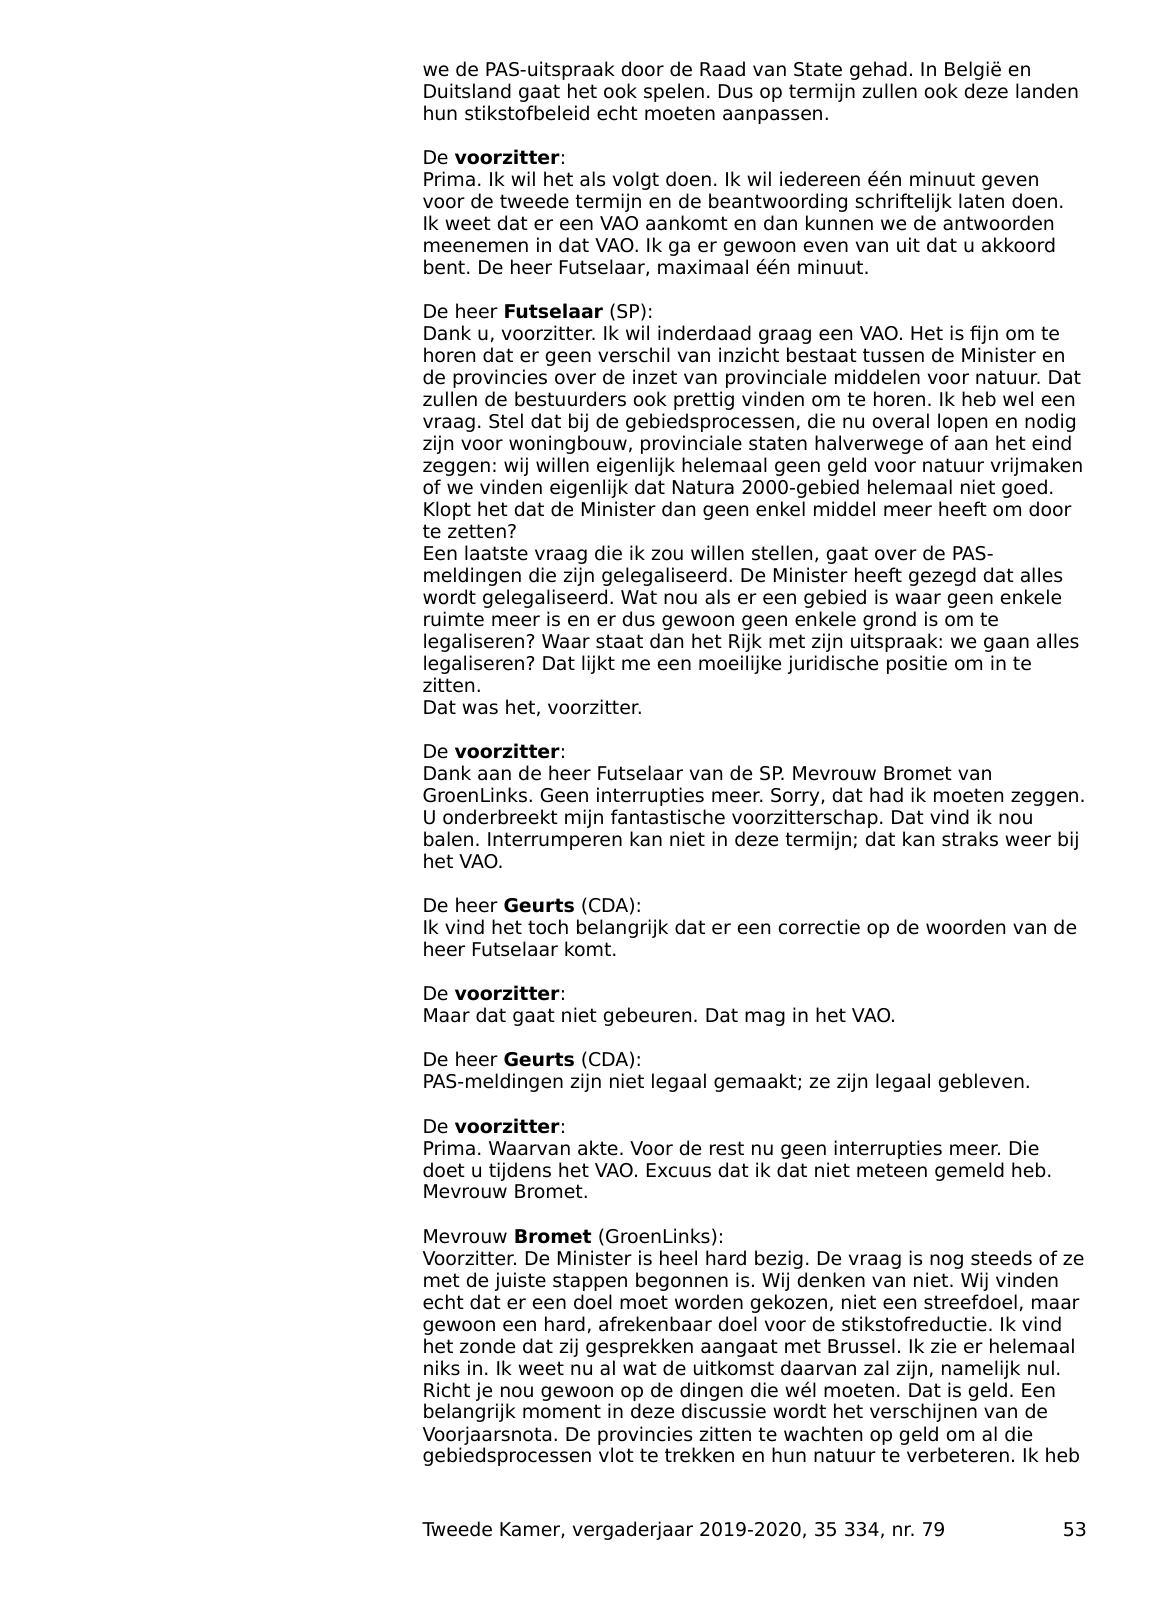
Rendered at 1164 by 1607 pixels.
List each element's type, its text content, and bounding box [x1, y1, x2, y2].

text De heer Futselaar (SP): [422, 301, 1087, 323]
text Dank u, voorzitter. Ik wil inderdaad graag een VAO. Het is fijn om te horen dat er geen verschil van inzicht bestaat tussen de Minister en de provincies over de inzet van provinciale middelen voor natuur. Dat zullen de bestuurders ook prettig vinden om te horen. Ik heb wel een vraag. Stel dat bij de gebiedsprocessen, die nu overal lopen en nodig zijn voor woningbouw, provinciale staten halverwege of aan het eind zeggen: wij willen eigenlijk helemaal geen geld voor natuur vrijmaken of we vinden eigenlijk dat Natura 2000-gebied helemaal niet goed. Klopt het dat de Minister dan geen enkel middel meer heeft om door te zetten? [422, 323, 1087, 543]
text De voorzitter: [422, 1116, 1087, 1137]
text De voorzitter: [422, 983, 1087, 1005]
text Dank aan de heer Futselaar van de SP. Mevrouw Bromet van GroenLinks. Geen interrupties meer. Sorry, dat had ik moeten zeggen. U onderbreekt mijn fantastische voorzitterschap. Dat vind ik nou balen. Interrumperen kan niet in deze termijn; dat kan straks weer bij het VAO. [422, 763, 1087, 873]
text we de PAS-uitspraak door de Raad van State gehad. In België en Duitsland gaat het ook spelen. Dus op termijn zullen ook deze landen hun stikstofbeleid echt moeten aanpassen. [422, 59, 1087, 125]
text De heer Geurts (CDA): [422, 895, 1087, 917]
text De voorzitter: [422, 741, 1087, 763]
text De heer Geurts (CDA): [422, 1049, 1087, 1071]
text Maar dat gaat niet gebeuren. Dat mag in het VAO. [422, 1005, 1087, 1027]
text De voorzitter: [422, 147, 1087, 169]
text Mevrouw Bromet (GroenLinks): [422, 1226, 1087, 1248]
text Ik vind het toch belangrijk dat er een correctie op de woorden van de heer Futselaar komt. [422, 917, 1087, 961]
text Een laatste vraag die ik zou willen stellen, gaat over de PAS-meldingen die zijn gelegaliseerd. De Minister heeft gezegd dat alles wordt gelegaliseerd. Wat nou als er een gebied is waar geen enkele ruimte meer is en er dus gewoon geen enkele grond is om te legaliseren? Waar staat dan het Rijk met zijn uitspraak: we gaan alles legaliseren? Dat lijkt me een moeilijke juridische positie om in te zitten. [422, 543, 1087, 697]
text Prima. Ik wil het als volgt doen. Ik wil iedereen één minuut geven voor de tweede termijn en de beantwoording schriftelijk laten doen. Ik weet dat er een VAO aankomt en dan kunnen we de antwoorden meenemen in dat VAO. Ik ga er gewoon even van uit dat u akkoord bent. De heer Futselaar, maximaal één minuut. [422, 169, 1087, 279]
text Prima. Waarvan akte. Voor de rest nu geen interrupties meer. Die doet u tijdens het VAO. Excuus dat ik dat niet meteen gemeld heb. Mevrouw Bromet. [422, 1137, 1087, 1203]
text Voorzitter. De Minister is heel hard bezig. De vraag is nog steeds of ze met de juiste stappen begonnen is. Wij denken van niet. Wij vinden echt dat er een doel moet worden gekozen, niet een streefdoel, maar gewoon een hard, afrekenbaar doel voor de stikstofreductie. Ik vind het zonde dat zij gesprekken aangaat met Brussel. Ik zie er helemaal niks in. Ik weet nu al wat de uitkomst daarvan zal zijn, namelijk nul. Richt je nou gewoon op de dingen die wél moeten. Dat is geld. Een belangrijk moment in deze discussie wordt het verschijnen van de Voorjaarsnota. De provincies zitten te wachten op geld om al die gebiedsprocessen vlot te trekken en hun natuur te verbeteren. Ik heb [422, 1248, 1087, 1467]
text Dat was het, voorzitter. [422, 697, 1087, 719]
text PAS-meldingen zijn niet legaal gemaakt; ze zijn legaal gebleven. [422, 1071, 1087, 1093]
